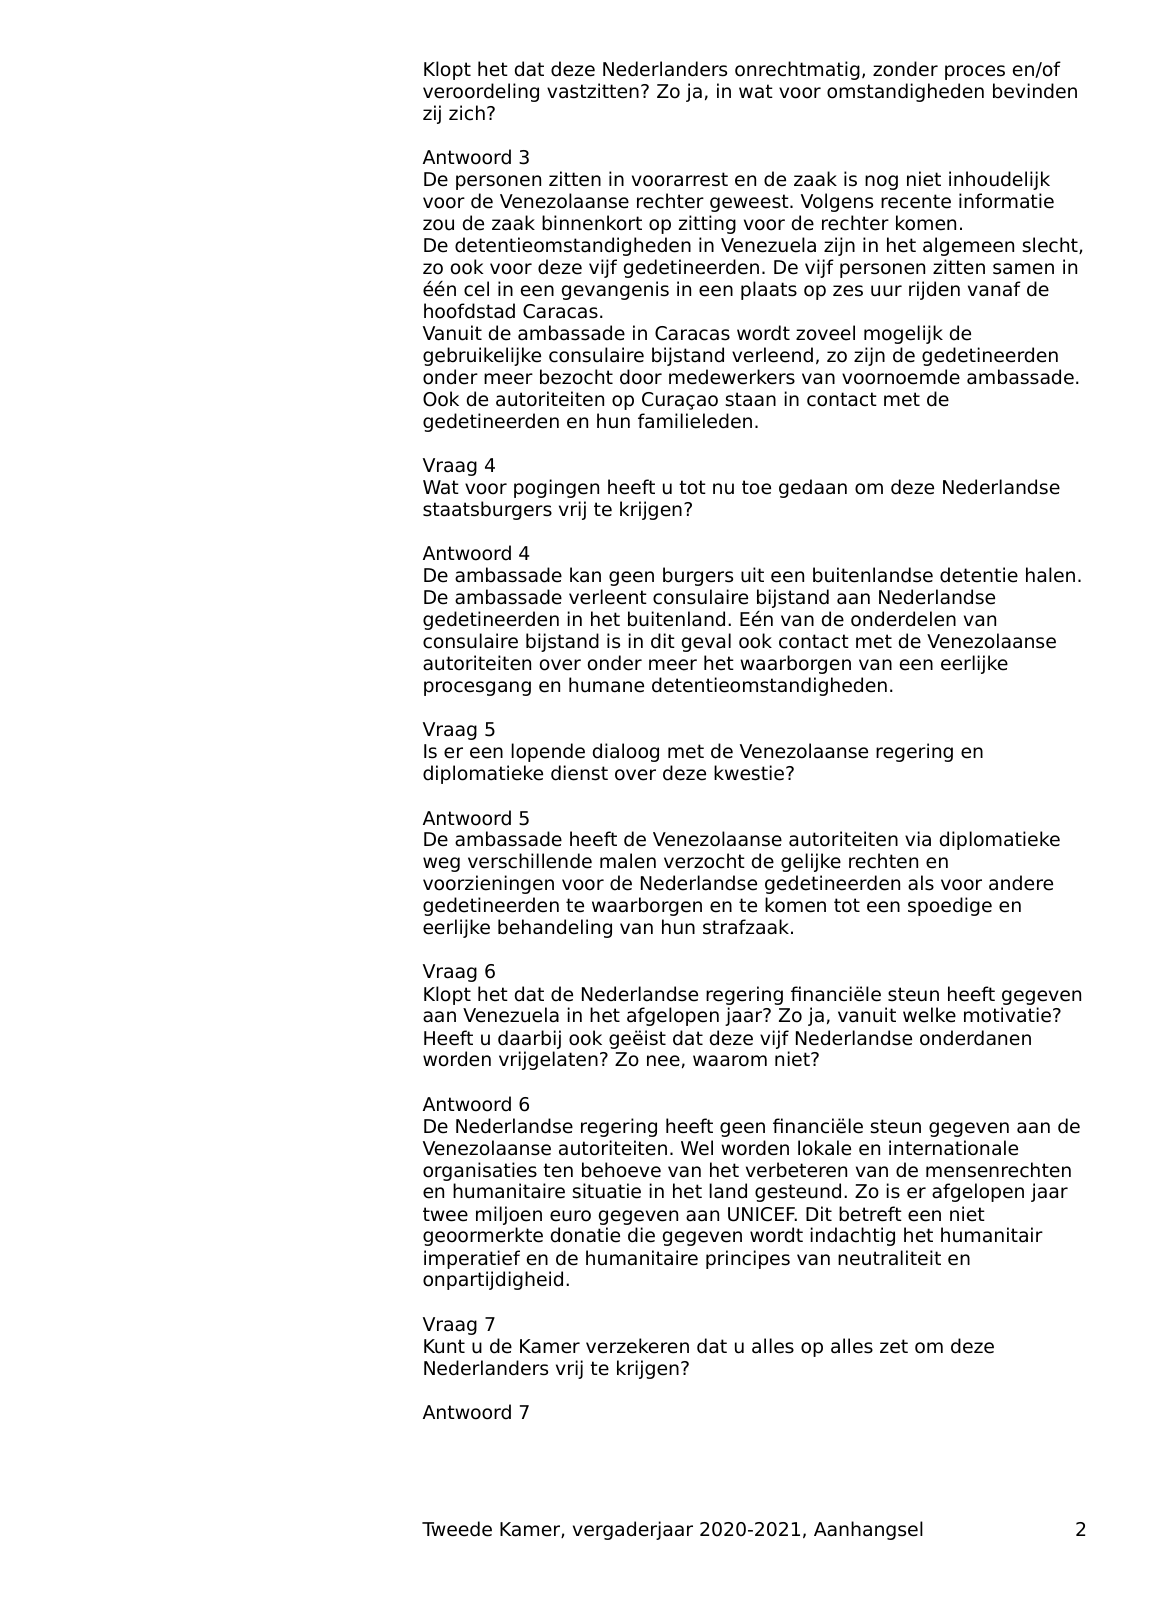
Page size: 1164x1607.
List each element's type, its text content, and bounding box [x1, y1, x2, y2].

text Klopt het dat de Nederlandse regering financiële steun heeft gegeven aan Venezuela in het afgelopen jaar? Zo ja, vanuit welke motivatie? Heeft u daarbij ook geëist dat deze vijf Nederlandse onderdanen worden vrijgelaten? Zo nee, waarom niet? [422, 983, 1087, 1071]
text De Nederlandse regering heeft geen financiële steun gegeven aan de Venezolaanse autoriteiten. Wel worden lokale en internationale organisaties ten behoeve van het verbeteren van de mensenrechten en humanitaire situatie in het land gesteund. Zo is er afgelopen jaar twee miljoen euro gegeven aan UNICEF. Dit betreft een niet geoormerkte donatie die gegeven wordt indachtig het humanitair imperatief en de humanitaire principes van neutraliteit en onpartijdigheid. [422, 1116, 1087, 1291]
text Vraag 4 [422, 455, 1087, 477]
text Is er een lopende dialoog met de Venezolaanse regering en diplomatieke dienst over deze kwestie? [422, 741, 1087, 785]
text De personen zitten in voorarrest en de zaak is nog niet inhoudelijk voor de Venezolaanse rechter geweest. Volgens recente informatie zou de zaak binnenkort op zitting voor de rechter komen. [422, 169, 1087, 235]
text Antwoord 4 [422, 543, 1087, 565]
text Vraag 5 [422, 719, 1087, 741]
text De ambassade heeft de Venezolaanse autoriteiten via diplomatieke weg verschillende malen verzocht de gelijke rechten en voorzieningen voor de Nederlandse gedetineerden als voor andere gedetineerden te waarborgen en te komen tot een spoedige en eerlijke behandeling van hun strafzaak. [422, 829, 1087, 939]
text De detentieomstandigheden in Venezuela zijn in het algemeen slecht, zo ook voor deze vijf gedetineerden. De vijf personen zitten samen in één cel in een gevangenis in een plaats op zes uur rijden vanaf de hoofdstad Caracas. [422, 235, 1087, 323]
text Vanuit de ambassade in Caracas wordt zoveel mogelijk de gebruikelijke consulaire bijstand verleend, zo zijn de gedetineerden onder meer bezocht door medewerkers van voornoemde ambassade. Ook de autoriteiten op Curaçao staan in contact met de gedetineerden en hun familieleden. [422, 323, 1087, 433]
text Klopt het dat deze Nederlanders onrechtmatig, zonder proces en/of veroordeling vastzitten? Zo ja, in wat voor omstandigheden bevinden zij zich? [422, 59, 1087, 125]
text Antwoord 7 [422, 1402, 1087, 1424]
text Wat voor pogingen heeft u tot nu toe gedaan om deze Nederlandse staatsburgers vrij te krijgen? [422, 477, 1087, 521]
text Antwoord 3 [422, 147, 1087, 169]
text De ambassade kan geen burgers uit een buitenlandse detentie halen. De ambassade verleent consulaire bijstand aan Nederlandse gedetineerden in het buitenland. Eén van de onderdelen van consulaire bijstand is in dit geval ook contact met de Venezolaanse autoriteiten over onder meer het waarborgen van een eerlijke procesgang en humane detentieomstandigheden. [422, 565, 1087, 697]
text Vraag 6 [422, 961, 1087, 983]
text Antwoord 5 [422, 807, 1087, 829]
text Vraag 7 [422, 1313, 1087, 1336]
text Antwoord 6 [422, 1093, 1087, 1116]
text Kunt u de Kamer verzekeren dat u alles op alles zet om deze Nederlanders vrij te krijgen? [422, 1336, 1087, 1379]
